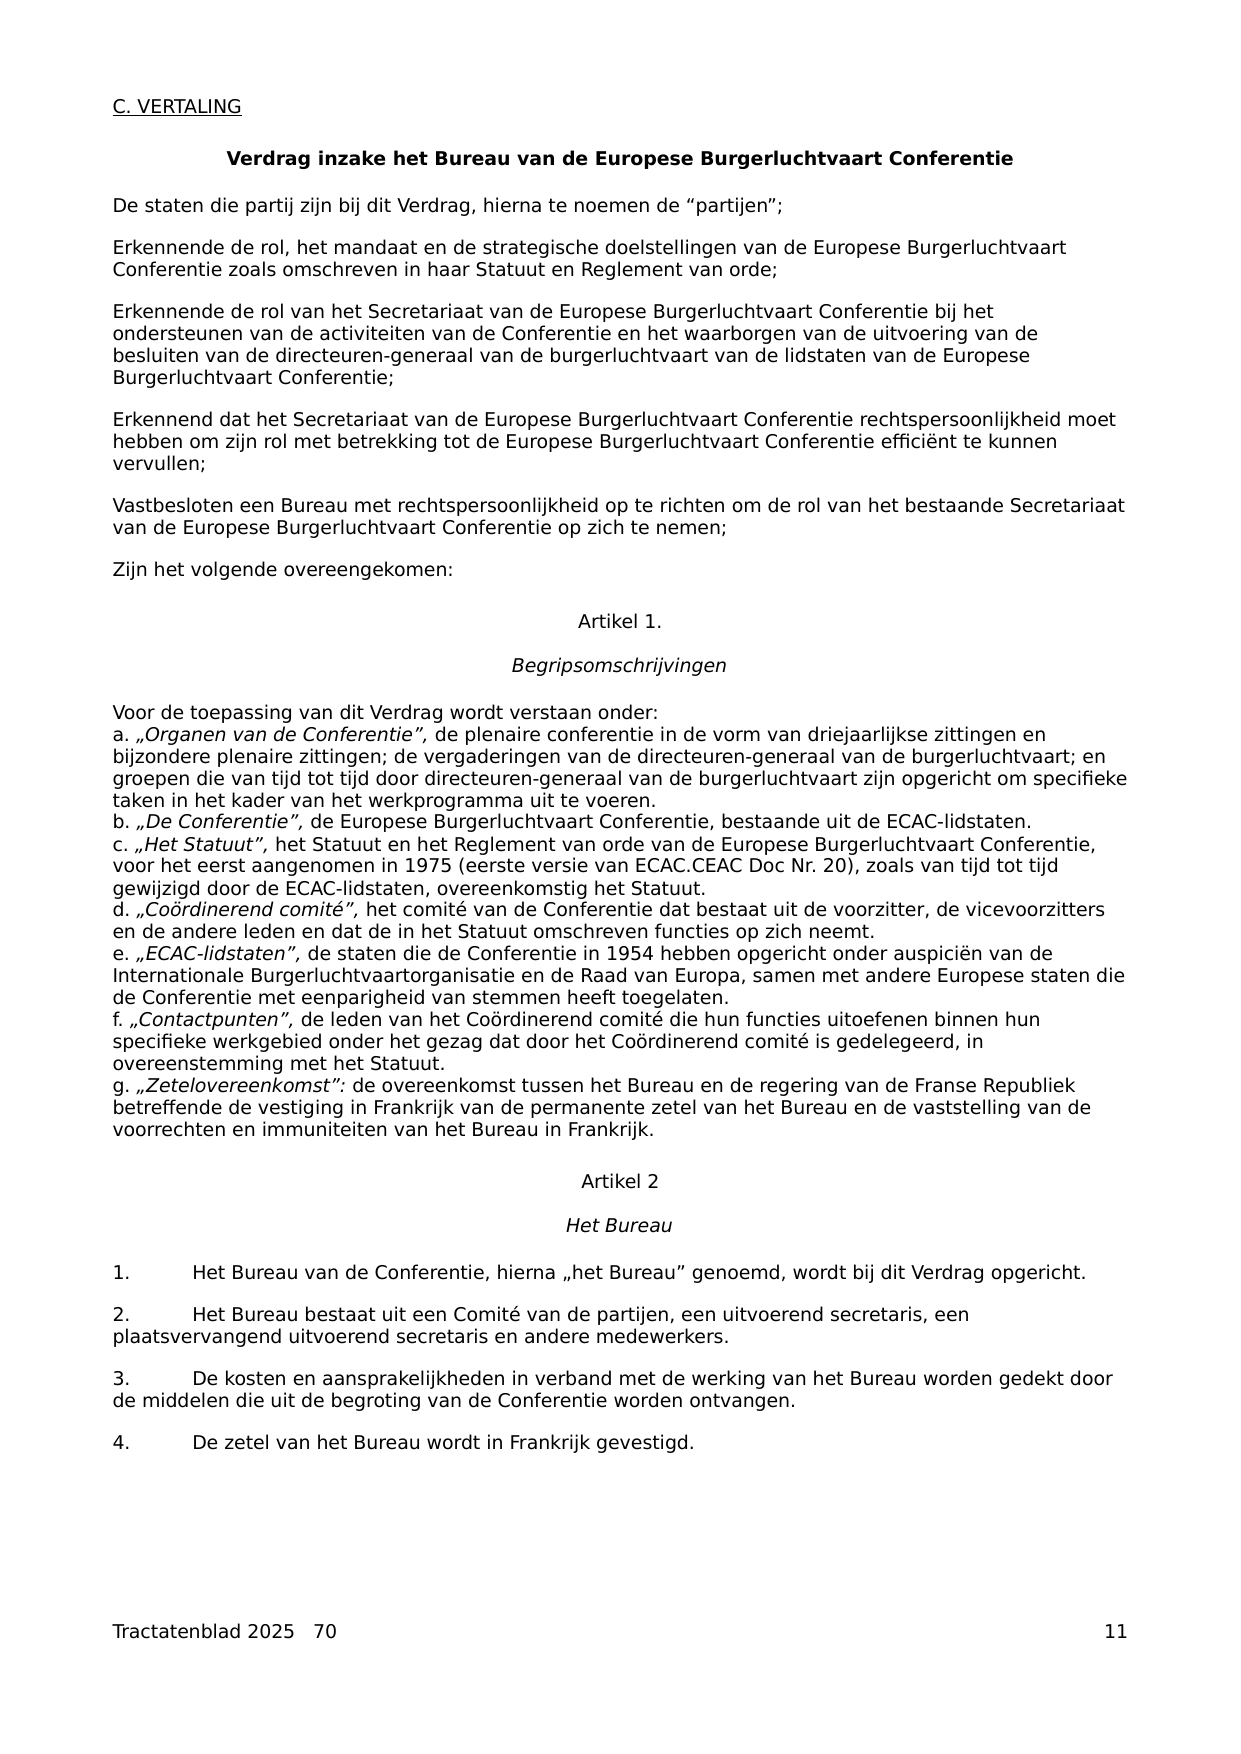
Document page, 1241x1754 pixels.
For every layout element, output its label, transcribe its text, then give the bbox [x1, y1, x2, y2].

text 2. Het Bureau bestaat uit een Comité van de partijen, een uitvoerend secretaris, een plaatsvervangend uitvoerend secretaris en andere medewerkers. [112, 1304, 1128, 1348]
text Voor de toepassing van dit Verdrag wordt verstaan onder: [112, 702, 1128, 723]
text 1. Het Bureau van de Conferentie, hierna „het Bureau” genoemd, wordt bij dit Verdrag opgericht. [112, 1262, 1128, 1284]
text Erkennend dat het Secretariaat van de Europese Burgerluchtvaart Conferentie rechtspersoonlijkheid moet hebben om zijn rol met betrekking tot de Europese Burgerluchtvaart Conferentie efficiënt te kunnen vervullen; [112, 409, 1128, 475]
text g. „Zetelovereenkomst”: de overeenkomst tussen het Bureau en de regering van de Franse Republiek betreffende de vestiging in Frankrijk van de permanente zetel van het Bureau en de vaststelling van de voorrechten en immuniteiten van het Bureau in Frankrijk. [112, 1075, 1128, 1141]
text e. „ECAC-lidstaten”, de staten die de Conferentie in 1954 hebben opgericht onder auspiciën van de Internationale Burgerluchtvaartorganisatie en de Raad van Europa, samen met andere Europese staten die de Conferentie met eenparigheid van stemmen heeft toegelaten. [112, 943, 1128, 1009]
text f. „Contactpunten”, de leden van het Coördinerend comité die hun functies uitoefenen binnen hun specifieke werkgebied onder het gezag dat door het Coördinerend comité is gedelegeerd, in overeenstemming met het Statuut. [112, 1009, 1128, 1075]
subtitle Artikel 1. Begripsomschrijvingen [112, 611, 1128, 677]
text d. „Coördinerend comité”, het comité van de Conferentie dat bestaat uit de voorzitter, de vicevoorzitters en de andere leden en dat de in het Statuut omschreven functies op zich neemt. [112, 899, 1128, 943]
text Erkennende de rol van het Secretariaat van de Europese Burgerluchtvaart Conferentie bij het ondersteunen van de activiteiten van de Conferentie en het waarborgen van de uitvoering van de besluiten van de directeuren-generaal van de burgerluchtvaart van de lidstaten van de Europese Burgerluchtvaart Conferentie; [112, 301, 1128, 389]
text 4. De zetel van het Bureau wordt in Frankrijk gevestigd. [112, 1432, 1128, 1454]
subtitle C. VERTALING [112, 96, 1128, 118]
text c. „Het Statuut”, het Statuut en het Reglement van orde van de Europese Burgerluchtvaart Conferentie, voor het eerst aangenomen in 1975 (eerste versie van ECAC.CEAC Doc Nr. 20), zoals van tijd tot tijd gewijzigd door de ECAC-lidstaten, overeenkomstig het Statuut. [112, 833, 1128, 899]
text Zijn het volgende overeengekomen: [112, 559, 1128, 581]
text 3. De kosten en aansprakelijkheden in verband met de werking van het Bureau worden gedekt door de middelen die uit de begroting van de Conferentie worden ontvangen. [112, 1368, 1128, 1412]
subtitle Verdrag inzake het Bureau van de Europese Burgerluchtvaart Conferentie [112, 148, 1128, 170]
subtitle Artikel 2 Het Bureau [112, 1171, 1128, 1237]
text a. „Organen van de Conferentie”, de plenaire conferentie in de vorm van driejaarlijkse zittingen en bijzondere plenaire zittingen; de vergaderingen van de directeuren-generaal van de burgerluchtvaart; en groepen die van tijd tot tijd door directeuren-generaal van de burgerluchtvaart zijn opgericht om specifieke taken in het kader van het werkprogramma uit te voeren. [112, 723, 1128, 811]
text Erkennende de rol, het mandaat en de strategische doelstellingen van de Europese Burgerluchtvaart Conferentie zoals omschreven in haar Statuut en Reglement van orde; [112, 237, 1128, 281]
text Vastbesloten een Bureau met rechtspersoonlijkheid op te richten om de rol van het bestaande Secretariaat van de Europese Burgerluchtvaart Conferentie op zich te nemen; [112, 495, 1128, 539]
text b. „De Conferentie”, de Europese Burgerluchtvaart Conferentie, bestaande uit de ECAC-lidstaten. [112, 811, 1128, 833]
text De staten die partij zijn bij dit Verdrag, hierna te noemen de “partijen”; [112, 195, 1128, 217]
